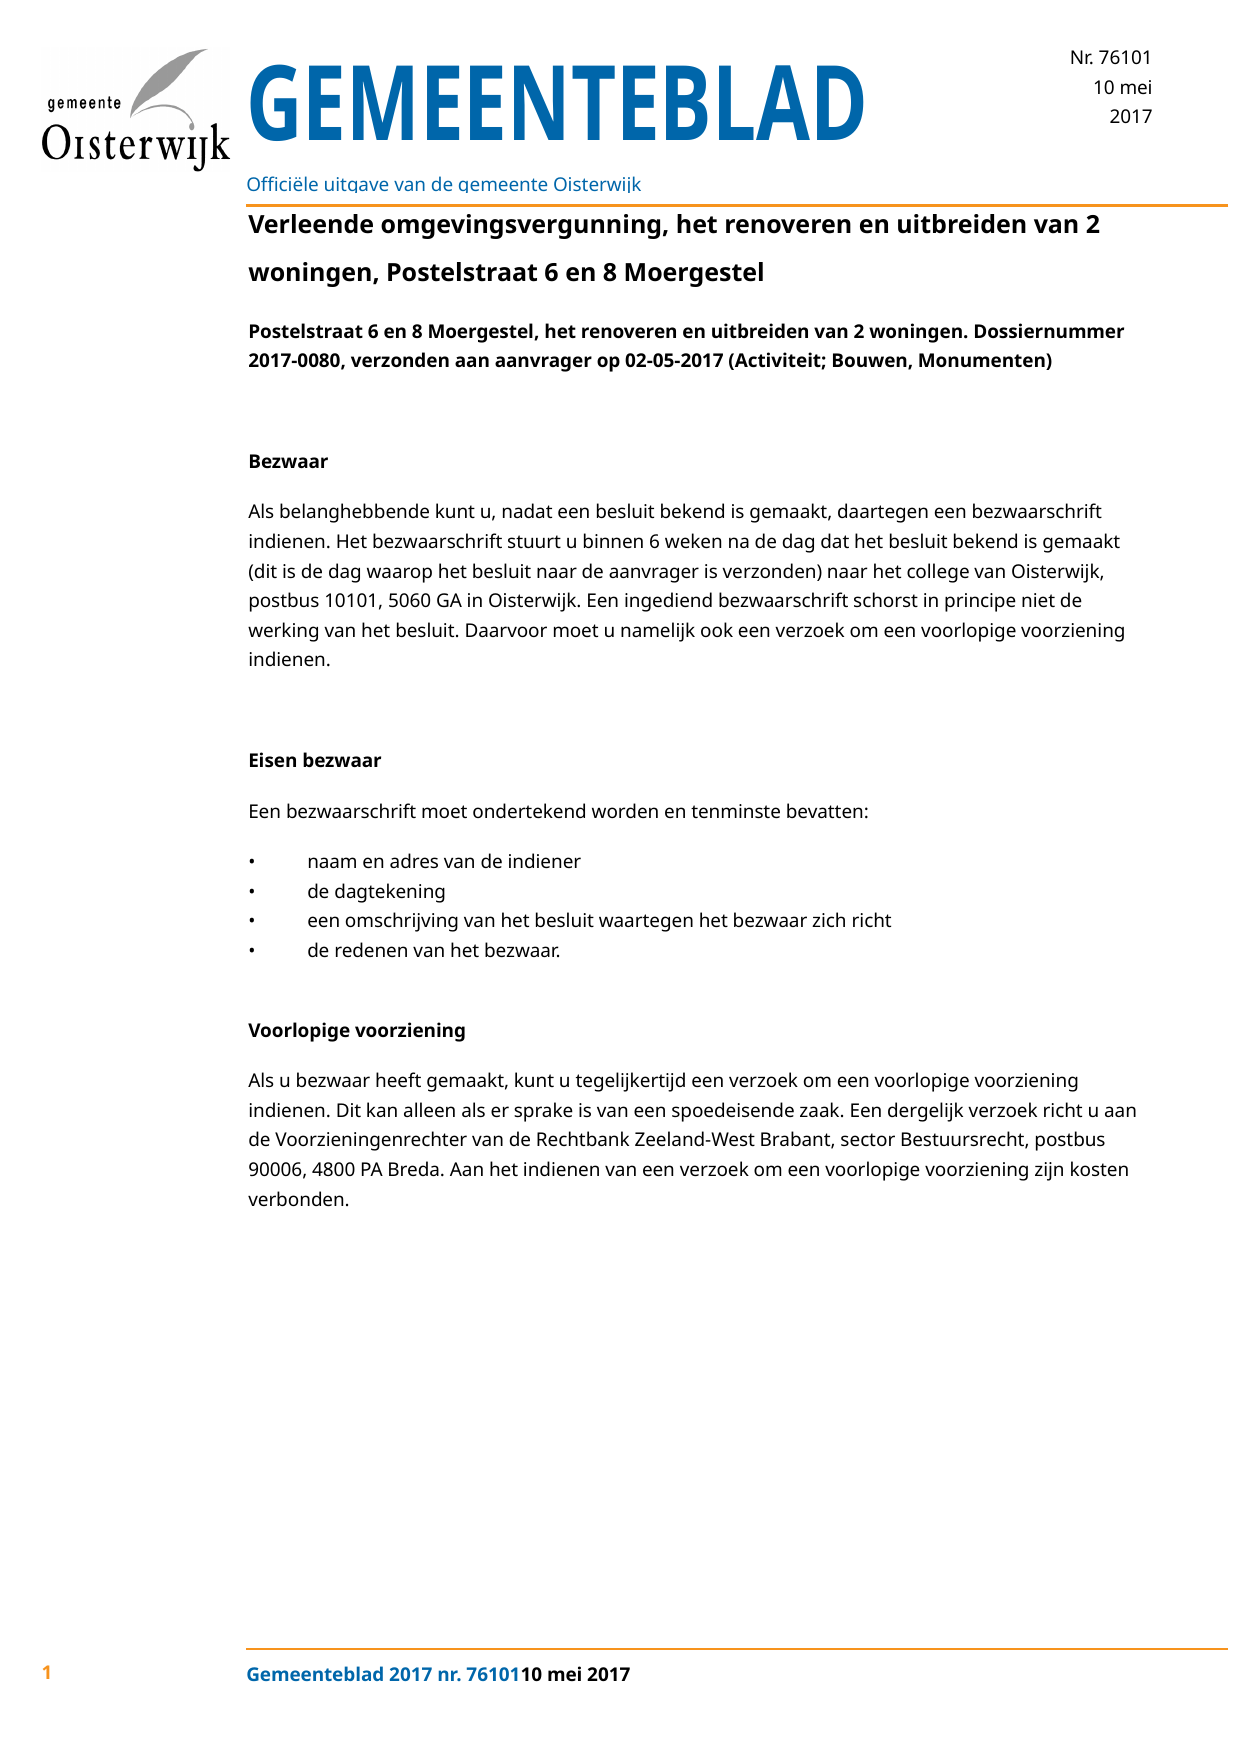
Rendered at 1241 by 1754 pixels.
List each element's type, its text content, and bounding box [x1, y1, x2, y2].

list de dagtekening [248, 878, 1152, 904]
text Een bezwaarschrift moet ondertekend worden en tenminste bevatten: [248, 798, 1152, 824]
text Als u bezwaar heeft gemaakt, kunt u tegelijkertijd een verzoek om een voorlopige voorziening indienen. Dit kan alleen als er sprake is van een spoedeisende zaak. Een dergelijk verzoek richt u aan de Voorzieningenrechter van de Rechtbank Zeeland-West Brabant, sector Bestuursrecht, postbus 90006, 4800 PA Breda. Aan het indienen van een verzoek om een voorlopige voorziening zijn kosten verbonden. [248, 1067, 1152, 1212]
list de redenen van het bezwaar. [248, 937, 1152, 963]
text Postelstraat 6 en 8 Moergestel, het renoveren en uitbreiden van 2 woningen. Dossiernummer 2017-0080, verzonden aan aanvrager op 02-05-2017 (Activiteit; Bouwen, Monumenten) [248, 318, 1152, 373]
picture [41, 47, 231, 172]
text Bezwaar [248, 448, 1152, 474]
list een omschrijving van het besluit waartegen het bezwaar zich richt [248, 907, 1152, 933]
text Verleende omgevingsvergunning, het renoveren en uitbreiden van 2 woningen, Postelstraat 6 en 8 Moergestel [248, 207, 1152, 288]
text Als belanghebbende kunt u, nadat een besluit bekend is gemaakt, daartegen een bezwaarschrift indienen. Het bezwaarschrift stuurt u binnen 6 weken na de dag dat het besluit bekend is gemaakt (dit is de dag waarop het besluit naar de aanvrager is verzonden) naar het college van Oisterwijk, postbus 10101, 5060 GA in Oisterwijk. Een ingediend bezwaarschrift schorst in principe niet de werking van het besluit. Daarvoor moet u namelijk ook een verzoek om een voorlopige voorziening indienen. [248, 499, 1152, 672]
text Eisen bezwaar [248, 747, 1152, 773]
text Voorlopige voorziening [248, 1017, 1152, 1043]
list naam en adres van de indiener [248, 848, 1152, 874]
